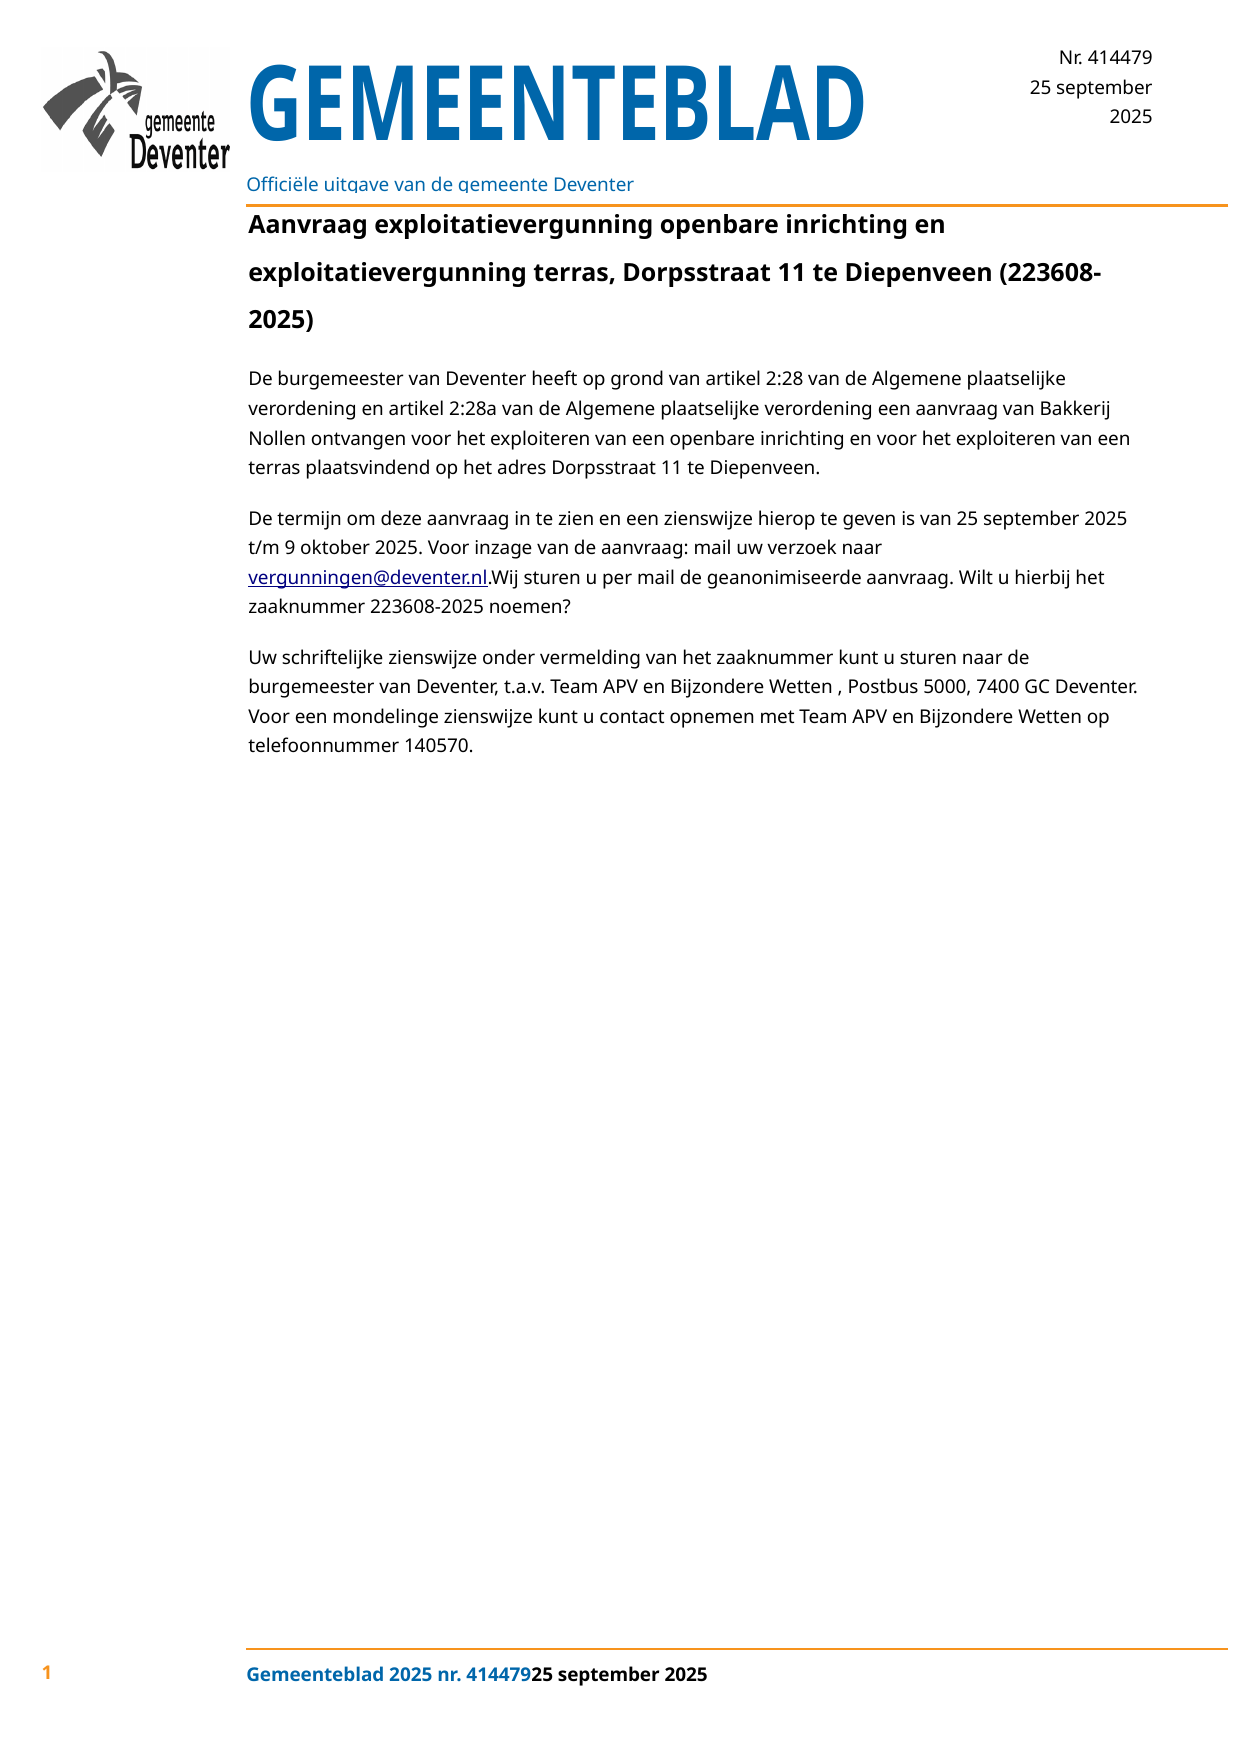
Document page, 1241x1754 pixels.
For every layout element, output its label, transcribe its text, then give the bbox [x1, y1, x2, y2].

text De burgemeester van Deventer heeft op grond van artikel 2:28 van de Algemene plaatselijke verordening en artikel 2:28a van de Algemene plaatselijke verordening een aanvraag van Bakkerij Nollen ontvangen voor het exploiteren van een openbare inrichting en voor het exploiteren van een terras plaatsvindend op het adres Dorpsstraat 11 te Diepenveen. [248, 366, 1152, 480]
text Uw schriftelijke zienswijze onder vermelding van het zaaknummer kunt u sturen naar de burgemeester van Deventer, t.a.v. Team APV en Bijzondere Wetten , Postbus 5000, 7400 GC Deventer. Voor een mondelinge zienswijze kunt u contact opnemen met Team APV en Bijzondere Wetten op telefoonnummer 140570. [248, 644, 1152, 758]
text De termijn om deze aanvraag in te zien en een zienswijze hierop te geven is van 25 september 2025 t/m 9 oktober 2025. Voor inzage van de aanvraag: mail uw verzoek naar vergunningen@deventer.nl.Wij sturen u per mail de geanonimiseerde aanvraag. Wilt u hierbij het zaaknummer 223608-2025 noemen? [248, 505, 1152, 619]
picture [41, 47, 231, 172]
text Aanvraag exploitatievergunning openbare inrichting en exploitatievergunning terras, Dorpsstraat 11 te Diepenveen (223608-2025) [248, 207, 1152, 336]
